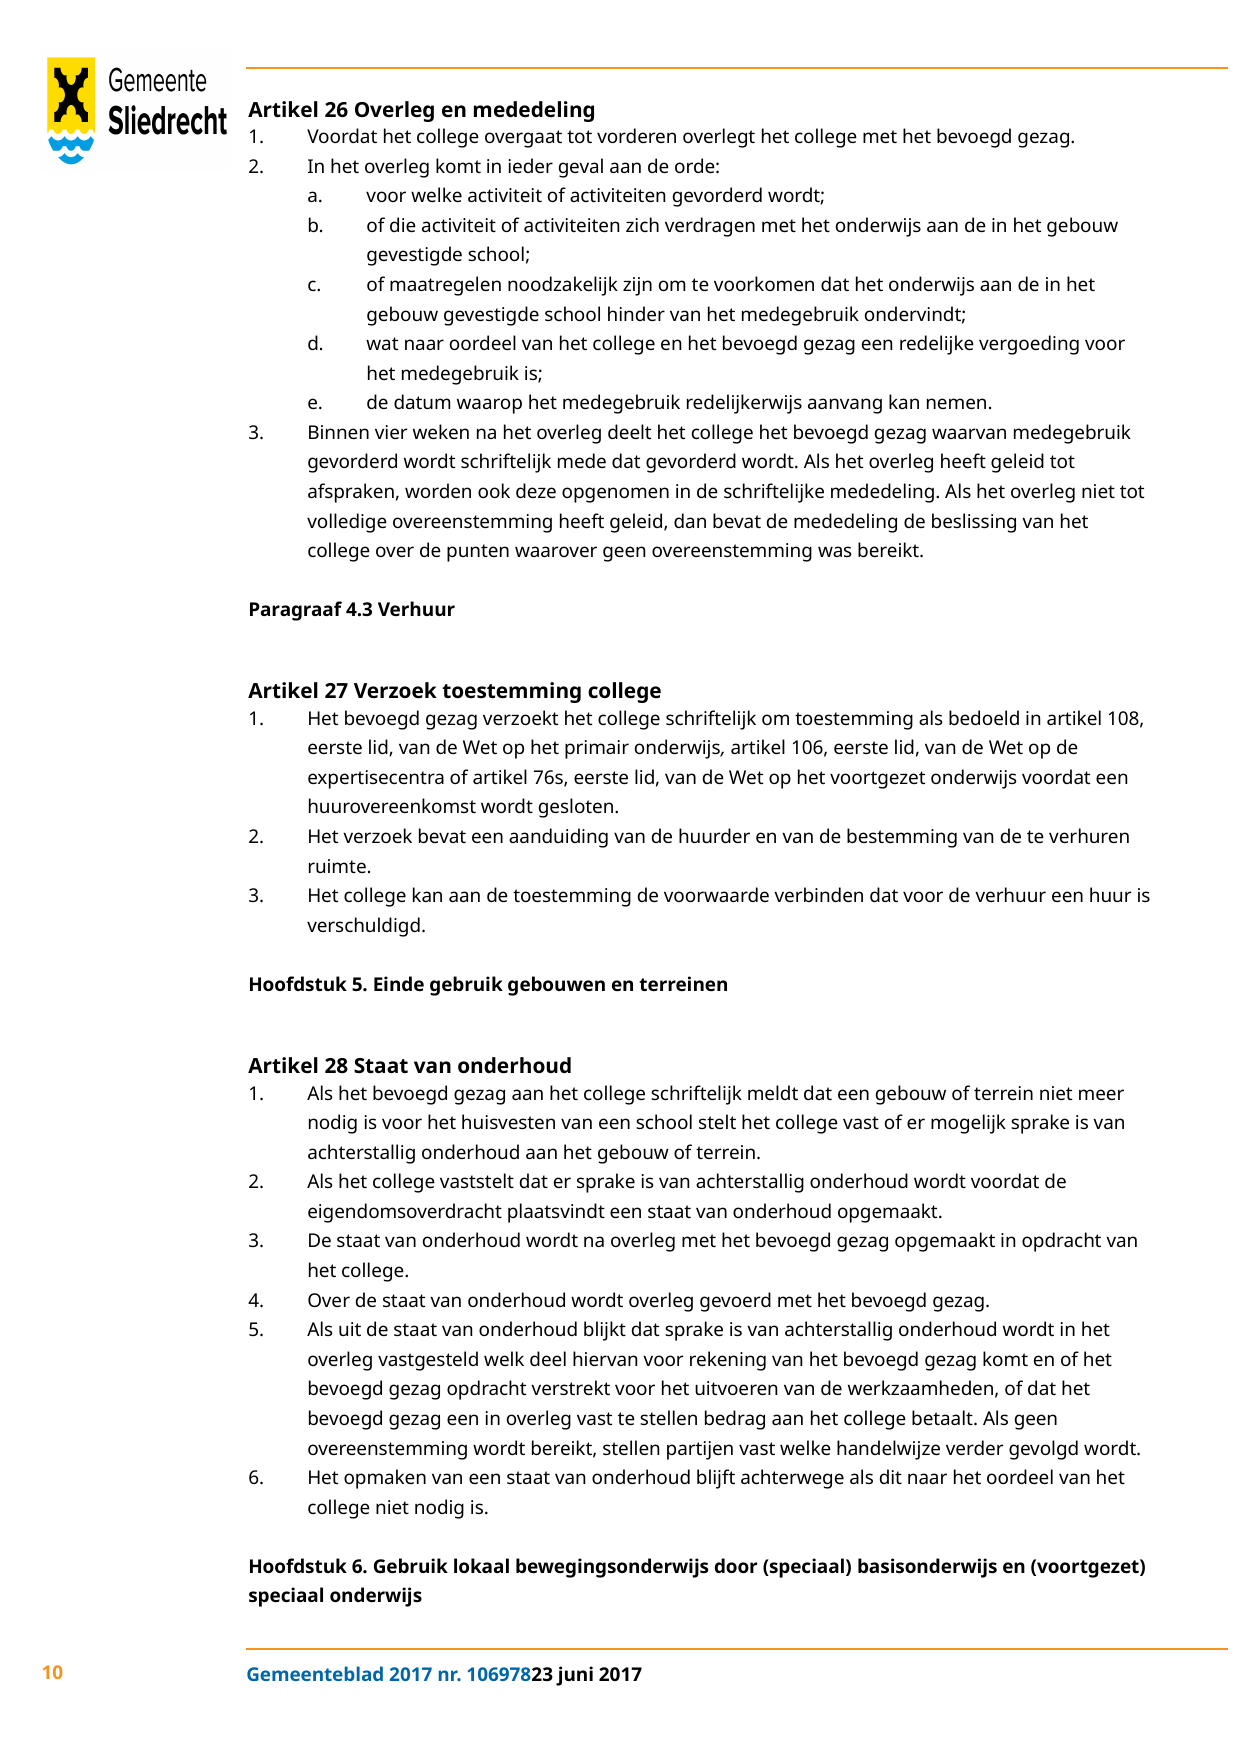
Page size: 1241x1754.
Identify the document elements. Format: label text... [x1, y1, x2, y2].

list Binnen vier weken na het overleg deelt het college het bevoegd gezag waarvan medegebruik gevorderd wordt schriftelijk mede dat gevorderd wordt. Als het overleg heeft geleid tot afspraken, worden ook deze opgenomen in de schriftelijke mededeling. Als het overleg niet tot volledige overeenstemming heeft geleid, dan bevat de mededeling de beslissing van het college over de punten waarover geen overeenstemming was bereikt. [248, 419, 1152, 563]
list Het verzoek bevat een aanduiding van de huurder en van de bestemming van de te verhuren ruimte. [248, 823, 1152, 879]
list De staat van onderhoud wordt na overleg met het bevoegd gezag opgemaakt in opdracht van het college. [248, 1228, 1152, 1283]
list de datum waarop het medegebruik redelijkerwijs aanvang kan nemen. [307, 389, 1152, 415]
text Artikel 26 Overleg en mededeling [248, 95, 1152, 123]
list Als het college vaststelt dat er sprake is van achterstallig onderhoud wordt voordat de eigendomsoverdracht plaatsvindt een staat van onderhoud opgemaakt. [248, 1168, 1152, 1224]
text Paragraaf 4.3 Verhuur [248, 597, 1152, 622]
picture [41, 47, 231, 172]
list Voordat het college overgaat tot vorderen overlegt het college met het bevoegd gezag. [248, 123, 1152, 149]
list Over de staat van onderhoud wordt overleg gevoerd met het bevoegd gezag. [248, 1287, 1152, 1312]
list wat naar oordeel van het college en het bevoegd gezag een redelijke vergoeding voor het medegebruik is; [307, 330, 1152, 386]
list of maatregelen noodzakelijk zijn om te voorkomen dat het onderwijs aan de in het gebouw gevestigde school hinder van het medegebruik ondervindt; [307, 271, 1152, 326]
list Als uit de staat van onderhoud blijkt dat sprake is van achterstallig onderhoud wordt in het overleg vastgesteld welk deel hiervan voor rekening van het bevoegd gezag komt en of het bevoegd gezag opdracht verstrekt voor het uitvoeren van de werkzaamheden, of dat het bevoegd gezag een in overleg vast te stellen bedrag aan het college betaalt. Als geen overeenstemming wordt bereikt, stellen partijen vast welke handelwijze verder gevolgd wordt. [248, 1316, 1152, 1460]
list Als het bevoegd gezag aan het college schriftelijk meldt dat een gebouw of terrein niet meer nodig is voor het huisvesten van een school stelt het college vast of er mogelijk sprake is van achterstallig onderhoud aan het gebouw of terrein. [248, 1080, 1152, 1164]
list of die activiteit of activiteiten zich verdragen met het onderwijs aan de in het gebouw gevestigde school; [307, 212, 1152, 267]
list voor welke activiteit of activiteiten gevorderd wordt; [307, 182, 1152, 208]
text Hoofdstuk 5. Einde gebruik gebouwen en terreinen [248, 971, 1152, 997]
list In het overleg komt in ieder geval aan de orde: [248, 153, 1152, 178]
text Artikel 27 Verzoek toestemming college [248, 677, 1152, 705]
list Het opmaken van een staat van onderhoud blijft achterwege als dit naar het oordeel van het college niet nodig is. [248, 1464, 1152, 1519]
text Hoofdstuk 6. Gebruik lokaal bewegingsonderwijs door (speciaal) basisonderwijs en (voortgezet) speciaal onderwijs [248, 1553, 1152, 1608]
list Het college kan aan de toestemming de voorwaarde verbinden dat voor de verhuur een huur is verschuldigd. [248, 882, 1152, 938]
list Het bevoegd gezag verzoekt het college schriftelijk om toestemming als bedoeld in artikel 108, eerste lid, van de Wet op het primair onderwijs, artikel 106, eerste lid, van de Wet op de expertisecentra of artikel 76s, eerste lid, van de Wet op het voortgezet onderwijs voordat een huurovereenkomst wordt gesloten. [248, 705, 1152, 819]
text Artikel 28 Staat van onderhoud [248, 1051, 1152, 1080]
